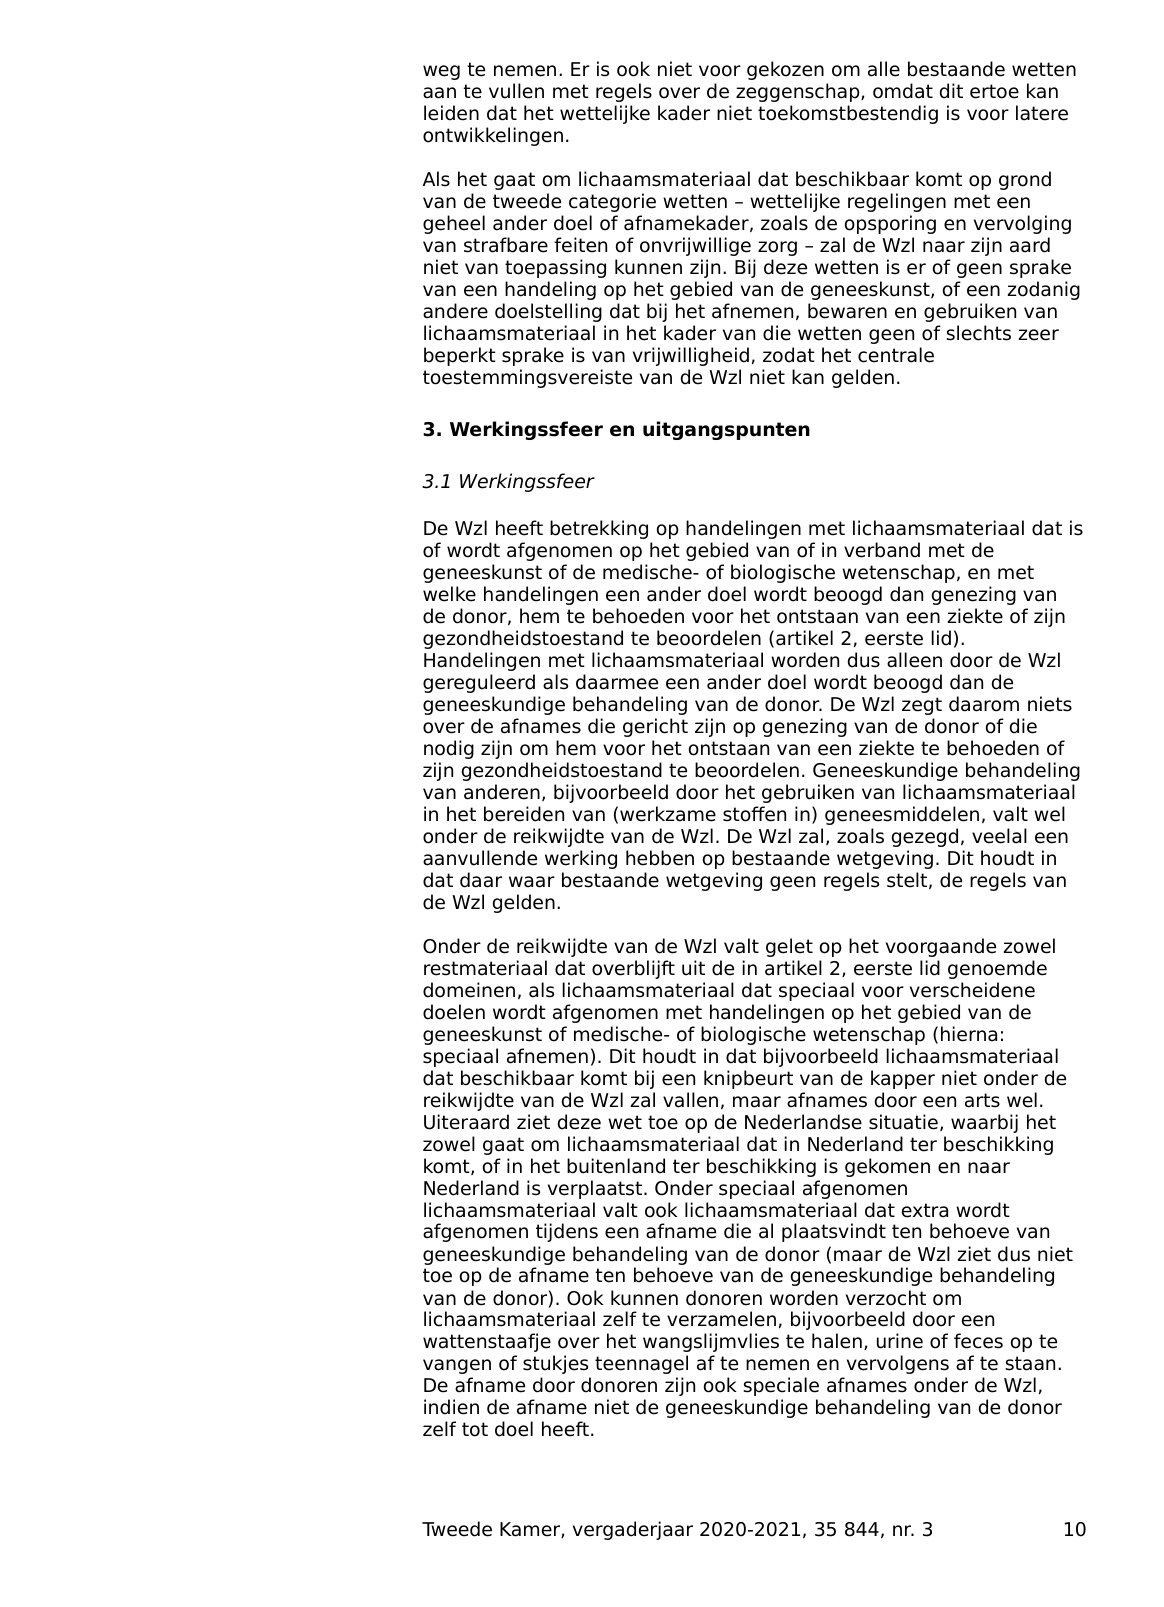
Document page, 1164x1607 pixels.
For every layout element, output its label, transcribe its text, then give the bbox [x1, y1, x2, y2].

text weg te nemen. Er is ook niet voor gekozen om alle bestaande wetten aan te vullen met regels over de zeggenschap, omdat dit ertoe kan leiden dat het wettelijke kader niet toekomstbestendig is voor latere ontwikkelingen. [422, 59, 1087, 147]
subtitle 3. Werkingssfeer en uitgangspunten [422, 419, 1087, 441]
text Onder de reikwijdte van de Wzl valt gelet op het voorgaande zowel restmateriaal dat overblijft uit de in artikel 2, eerste lid genoemde domeinen, als lichaamsmateriaal dat speciaal voor verscheidene doelen wordt afgenomen met handelingen op het gebied van de geneeskunst of medische- of biologische wetenschap (hierna: speciaal afnemen). Dit houdt in dat bijvoorbeeld lichaamsmateriaal dat beschikbaar komt bij een knipbeurt van de kapper niet onder de reikwijdte van de Wzl zal vallen, maar afnames door een arts wel. Uiteraard ziet deze wet toe op de Nederlandse situatie, waarbij het zowel gaat om lichaamsmateriaal dat in Nederland ter beschikking komt, of in het buitenland ter beschikking is gekomen en naar Nederland is verplaatst. Onder speciaal afgenomen lichaamsmateriaal valt ook lichaamsmateriaal dat extra wordt afgenomen tijdens een afname die al plaatsvindt ten behoeve van geneeskundige behandeling van de donor (maar de Wzl ziet dus niet toe op de afname ten behoeve van de geneeskundige behandeling van de donor). Ook kunnen donoren worden verzocht om lichaamsmateriaal zelf te verzamelen, bijvoorbeeld door een wattenstaafje over het wangslijmvlies te halen, urine of feces op te vangen of stukjes teennagel af te nemen en vervolgens af te staan. De afname door donoren zijn ook speciale afnames onder de Wzl, indien de afname niet de geneeskundige behandeling van de donor zelf tot doel heeft. [422, 936, 1087, 1441]
subtitle 3.1 Werkingssfeer [422, 471, 1087, 493]
text Als het gaat om lichaamsmateriaal dat beschikbaar komt op grond van de tweede categorie wetten – wettelijke regelingen met een geheel ander doel of afnamekader, zoals de opsporing en vervolging van strafbare feiten of onvrijwillige zorg – zal de Wzl naar zijn aard niet van toepassing kunnen zijn. Bij deze wetten is er of geen sprake van een handeling op het gebied van de geneeskunst, of een zodanig andere doelstelling dat bij het afnemen, bewaren en gebruiken van lichaamsmateriaal in het kader van die wetten geen of slechts zeer beperkt sprake is van vrijwilligheid, zodat het centrale toestemmingsvereiste van de Wzl niet kan gelden. [422, 169, 1087, 389]
text De Wzl heeft betrekking op handelingen met lichaamsmateriaal dat is of wordt afgenomen op het gebied van of in verband met de geneeskunst of de medische- of biologische wetenschap, en met welke handelingen een ander doel wordt beoogd dan genezing van de donor, hem te behoeden voor het ontstaan van een ziekte of zijn gezondheidstoestand te beoordelen (artikel 2, eerste lid). Handelingen met lichaamsmateriaal worden dus alleen door de Wzl gereguleerd als daarmee een ander doel wordt beoogd dan de geneeskundige behandeling van de donor. De Wzl zegt daarom niets over de afnames die gericht zijn op genezing van de donor of die nodig zijn om hem voor het ontstaan van een ziekte te behoeden of zijn gezondheidstoestand te beoordelen. Geneeskundige behandeling van anderen, bijvoorbeeld door het gebruiken van lichaamsmateriaal in het bereiden van (werkzame stoffen in) geneesmiddelen, valt wel onder de reikwijdte van de Wzl. De Wzl zal, zoals gezegd, veelal een aanvullende werking hebben op bestaande wetgeving. Dit houdt in dat daar waar bestaande wetgeving geen regels stelt, de regels van de Wzl gelden. [422, 518, 1087, 913]
